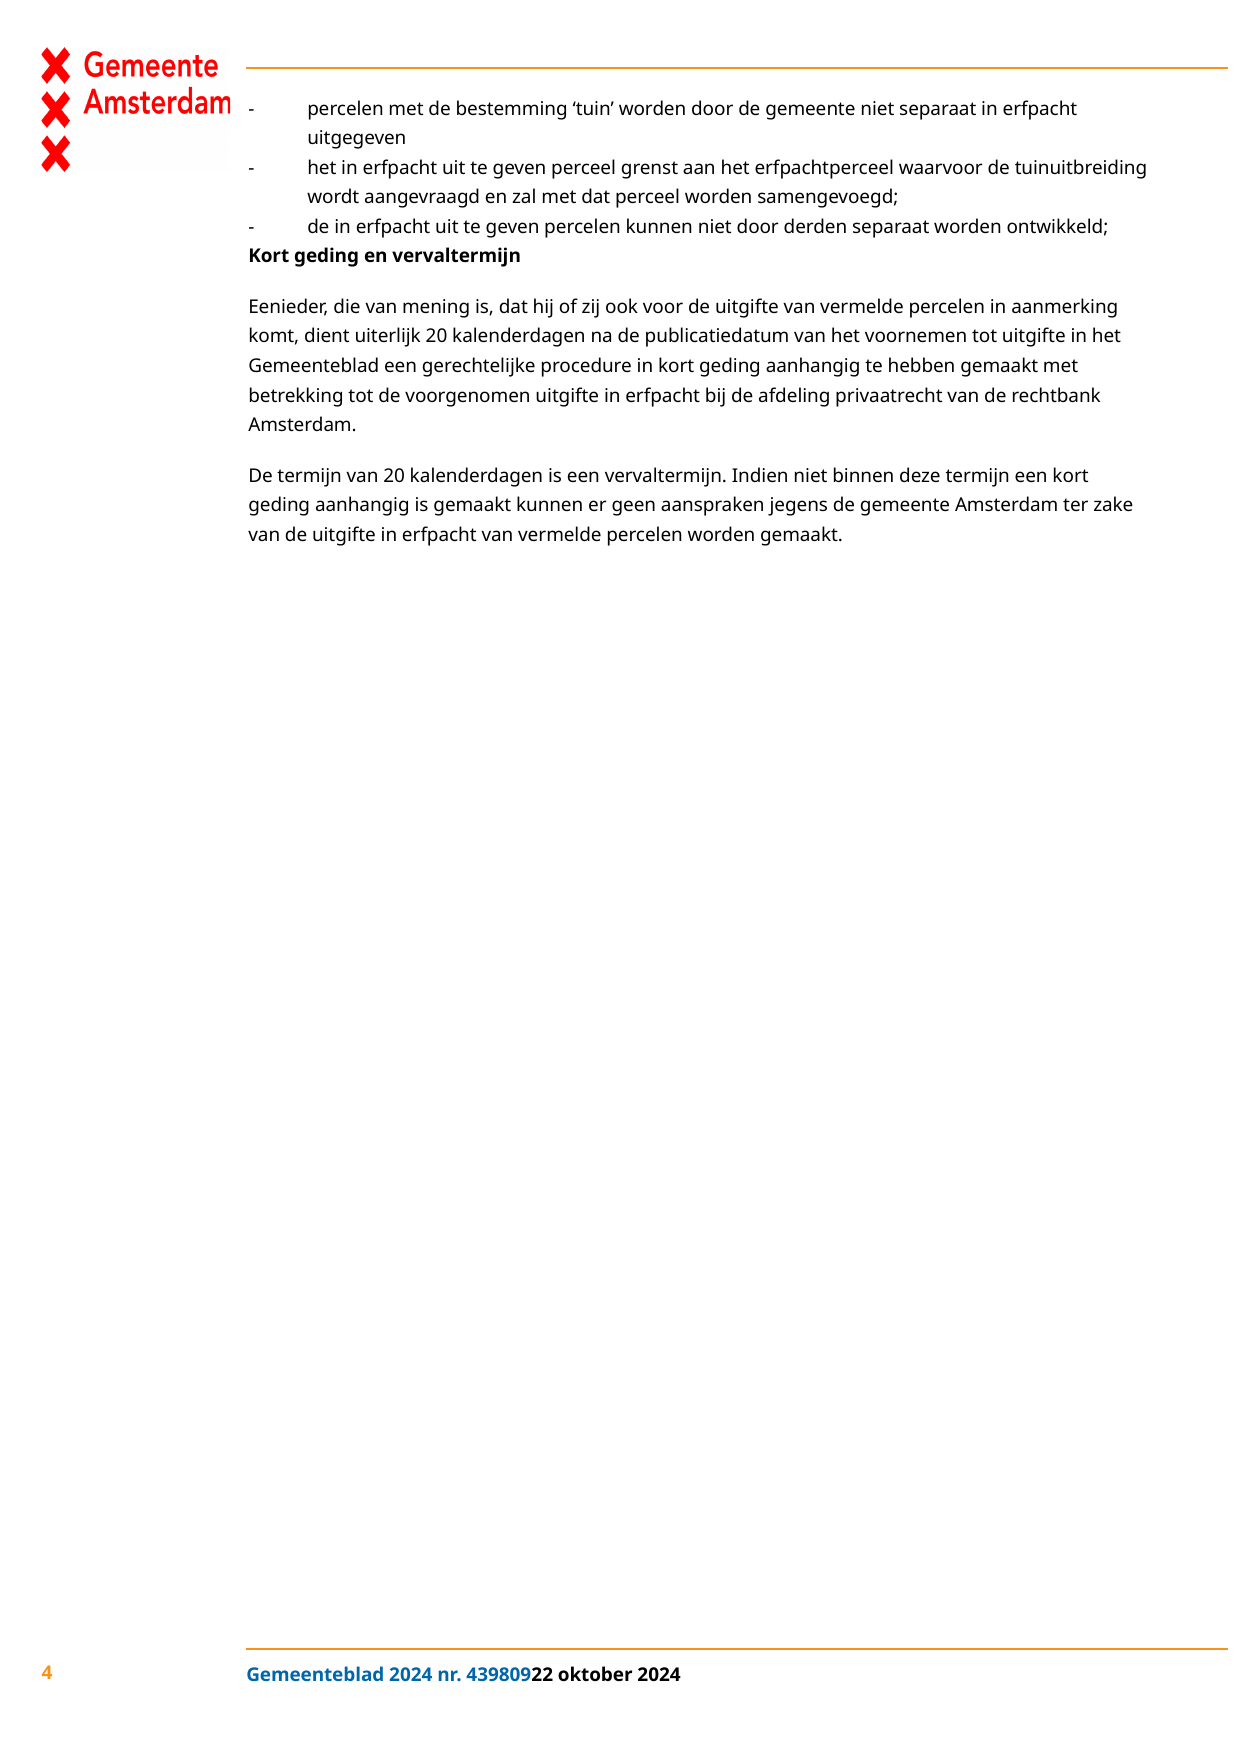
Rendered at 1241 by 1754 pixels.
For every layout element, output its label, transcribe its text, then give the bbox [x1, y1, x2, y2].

text Kort geding en vervaltermijn [248, 243, 1152, 268]
text Eenieder, die van mening is, dat hij of zij ook voor de uitgifte van vermelde percelen in aanmerking komt, dient uiterlijk 20 kalenderdagen na de publicatiedatum van het voornemen tot uitgifte in het Gemeenteblad een gerechtelijke procedure in kort geding aanhangig te hebben gemaakt met betrekking tot de voorgenomen uitgifte in erfpacht bij de afdeling privaatrecht van de rechtbank Amsterdam. [248, 293, 1152, 437]
list het in erfpacht uit te geven perceel grenst aan het erfpachtperceel waarvoor de tuinuitbreiding wordt aangevraagd en zal met dat perceel worden samengevoegd; [248, 154, 1152, 209]
list de in erfpacht uit te geven percelen kunnen niet door derden separaat worden ontwikkeld; [248, 213, 1152, 239]
list percelen met de bestemming ‘tuin’ worden door de gemeente niet separaat in erfpacht uitgegeven [248, 95, 1152, 150]
text De termijn van 20 kalenderdagen is een vervaltermijn. Indien niet binnen deze termijn een kort geding aanhangig is gemaakt kunnen er geen aanspraken jegens de gemeente Amsterdam ter zake van de uitgifte in erfpacht van vermelde percelen worden gemaakt. [248, 462, 1152, 547]
picture [41, 47, 231, 172]
